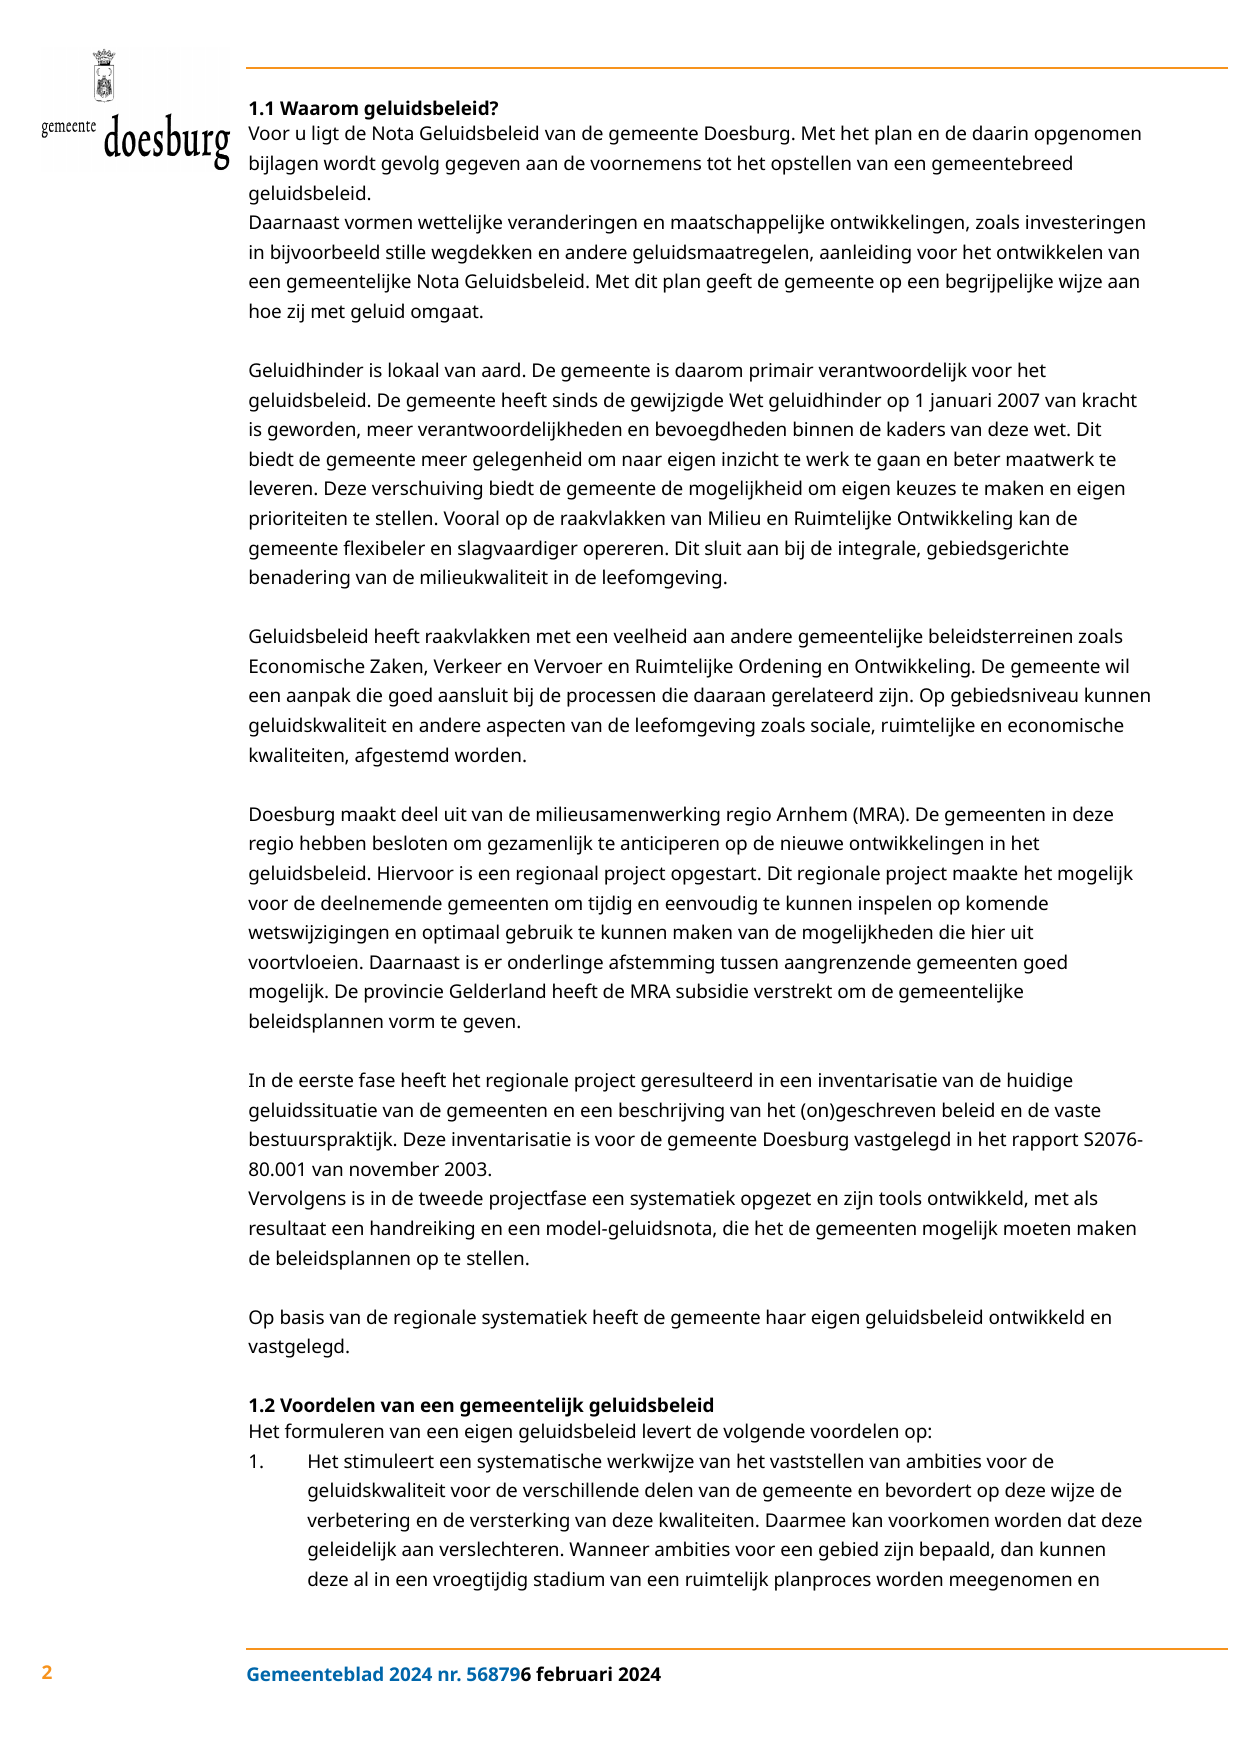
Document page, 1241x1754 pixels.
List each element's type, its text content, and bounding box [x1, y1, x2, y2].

text In de eerste fase heeft het regionale project geresulteerd in een inventarisatie van de huidige geluidssituatie van de gemeenten en een beschrijving van het (on)geschreven beleid en de vaste bestuurspraktijk. Deze inventarisatie is voor de gemeente Doesburg vastgelegd in het rapport S2076-80.001 van november 2003. [248, 1067, 1152, 1182]
text Geluidsbeleid heeft raakvlakken met een veelheid aan andere gemeentelijke beleidsterreinen zoals Economische Zaken, Verkeer en Vervoer en Ruimtelijke Ordening en Ontwikkeling. De gemeente wil een aanpak die goed aansluit bij de processen die daaraan gerelateerd zijn. Op gebiedsniveau kunnen geluidskwaliteit en andere aspecten van de leefomgeving zoals sociale, ruimtelijke en economische kwaliteiten, afgestemd worden. [248, 623, 1152, 767]
text Geluidhinder is lokaal van aard. De gemeente is daarom primair verantwoordelijk voor het geluidsbeleid. De gemeente heeft sinds de gewijzigde Wet geluidhinder op 1 januari 2007 van kracht is geworden, meer verantwoordelijkheden en bevoegdheden binnen de kaders van deze wet. Dit biedt de gemeente meer gelegenheid om naar eigen inzicht te werk te gaan en beter maatwerk te leveren. Deze verschuiving biedt de gemeente de mogelijkheid om eigen keuzes te maken en eigen prioriteiten te stellen. Vooral op de raakvlakken van Milieu en Ruimtelijke Ontwikkeling kan de gemeente flexibeler en slagvaardiger opereren. Dit sluit aan bij de integrale, gebiedsgerichte benadering van de milieukwaliteit in de leefomgeving. [248, 357, 1152, 590]
text Op basis van de regionale systematiek heeft de gemeente haar eigen geluidsbeleid ontwikkeld en vastgelegd. [248, 1304, 1152, 1359]
text Voor u ligt de Nota Geluidsbeleid van de gemeente Doesburg. Met het plan en de daarin opgenomen bijlagen wordt gevolg gegeven aan de voornemens tot het opstellen van een gemeentebreed geluidsbeleid. [248, 121, 1152, 205]
text Vervolgens is in de tweede projectfase een systematiek opgezet en zijn tools ontwikkeld, met als resultaat een handreiking en een model-geluidsnota, die het de gemeenten mogelijk moeten maken de beleidsplannen op te stellen. [248, 1186, 1152, 1270]
text 1.2 Voordelen van een gemeentelijk geluidsbeleid [248, 1393, 1152, 1418]
picture [41, 47, 231, 172]
text Het formuleren van een eigen geluidsbeleid levert de volgende voordelen op: [248, 1418, 1152, 1444]
list Het stimuleert een systematische werkwijze van het vaststellen van ambities voor de geluidskwaliteit voor de verschillende delen van de gemeente en bevordert op deze wijze de verbetering en de versterking van deze kwaliteiten. Daarmee kan voorkomen worden dat deze geleidelijk aan verslechteren. Wanneer ambities voor een gebied zijn bepaald, dan kunnen deze al in een vroegtijdig stadium van een ruimtelijk planproces worden meegenomen en [248, 1448, 1152, 1592]
text Doesburg maakt deel uit van de milieusamenwerking regio Arnhem (MRA). De gemeenten in deze regio hebben besloten om gezamenlijk te anticiperen op de nieuwe ontwikkelingen in het geluidsbeleid. Hiervoor is een regionaal project opgestart. Dit regionale project maakte het mogelijk voor de deelnemende gemeenten om tijdig en eenvoudig te kunnen inspelen op komende wetswijzigingen en optimaal gebruik te kunnen maken van de mogelijkheden die hier uit voortvloeien. Daarnaast is er onderlinge afstemming tussen aangrenzende gemeenten goed mogelijk. De provincie Gelderland heeft de MRA subsidie verstrekt om de gemeentelijke beleidsplannen vorm te geven. [248, 801, 1152, 1034]
text 1.1 Waarom geluidsbeleid? [248, 95, 1152, 121]
text Daarnaast vormen wettelijke veranderingen en maatschappelijke ontwikkelingen, zoals investeringen in bijvoorbeeld stille wegdekken en andere geluidsmaatregelen, aanleiding voor het ontwikkelen van een gemeentelijke Nota Geluidsbeleid. Met dit plan geeft de gemeente op een begrijpelijke wijze aan hoe zij met geluid omgaat. [248, 209, 1152, 324]
